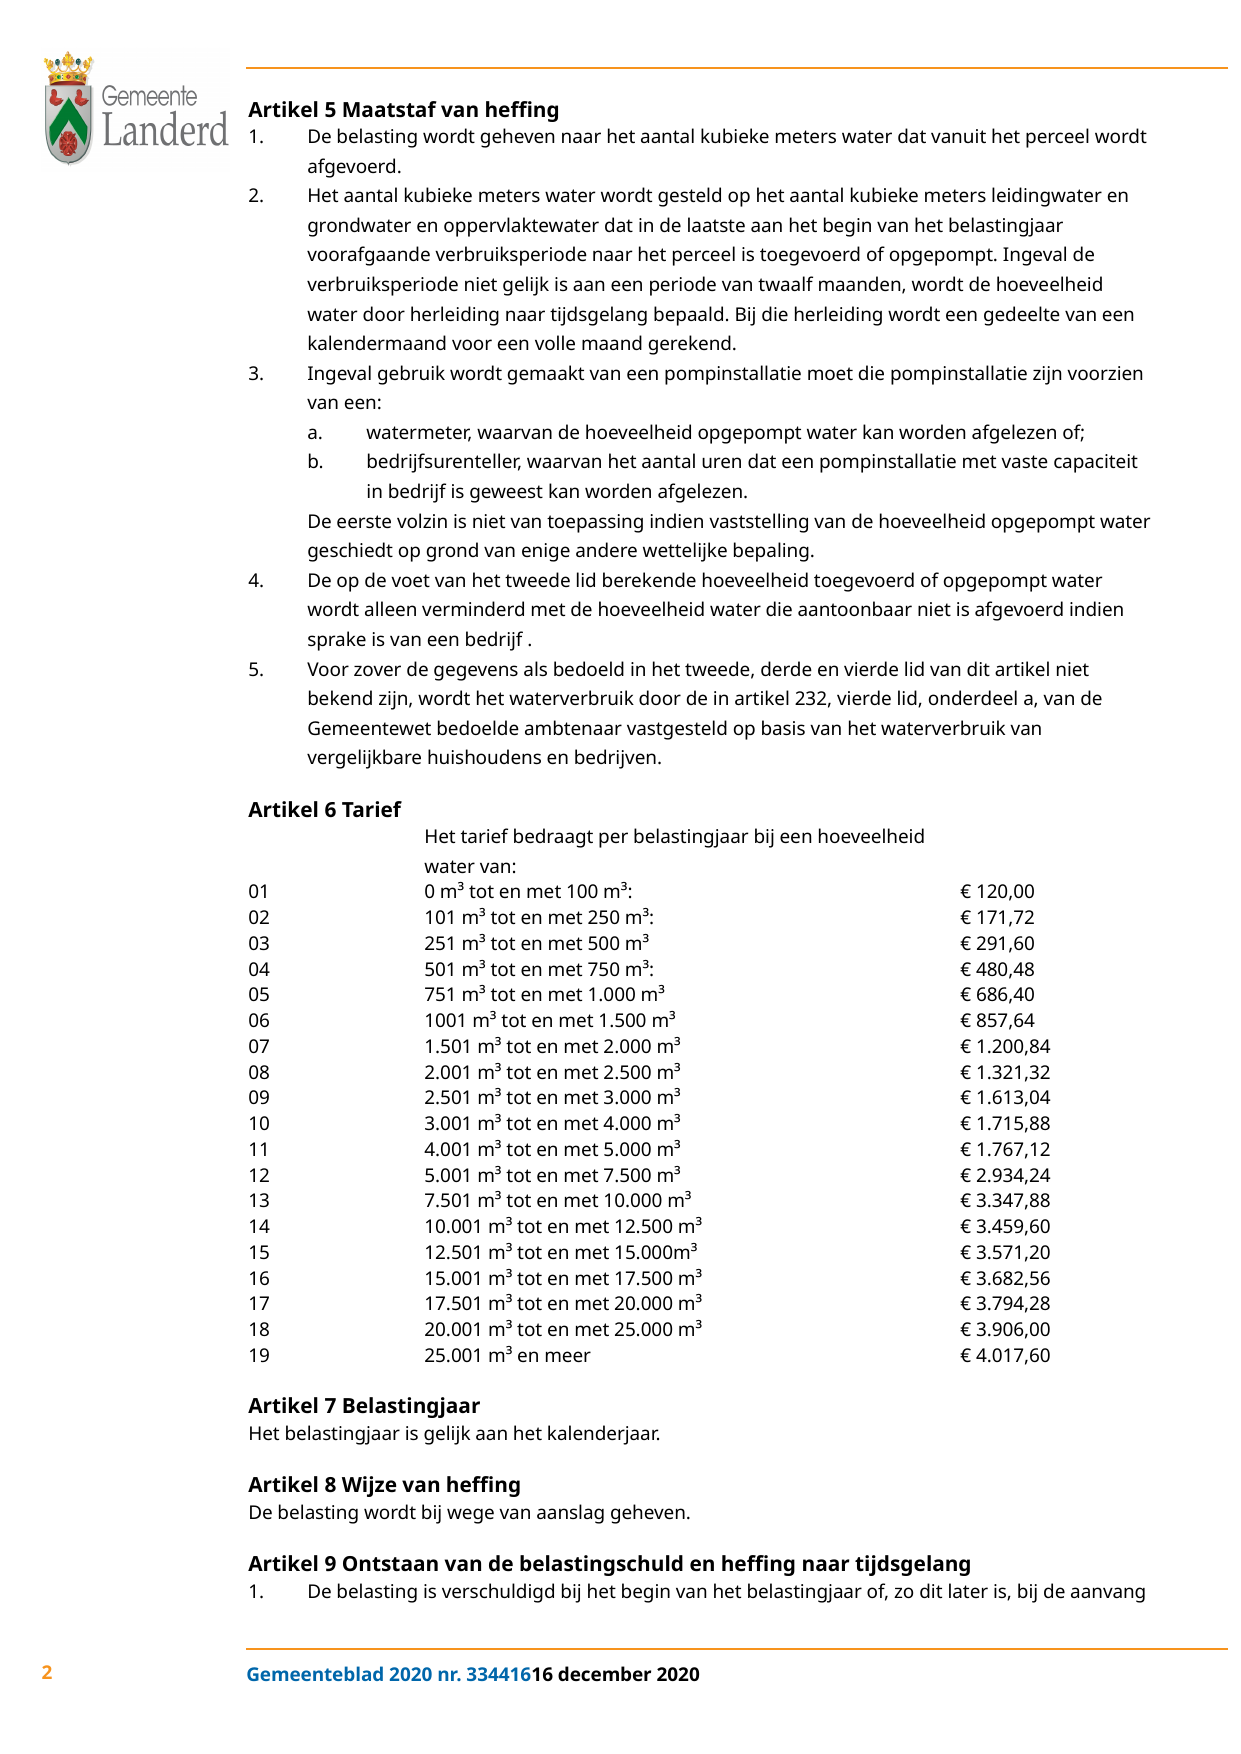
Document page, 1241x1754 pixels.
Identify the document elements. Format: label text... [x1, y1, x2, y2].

table_cell 17 [248, 1290, 424, 1316]
table_cell € 3.906,00 [960, 1316, 1152, 1342]
list Ingeval gebruik wordt gemaakt van een pompinstallatie moet die pompinstallatie zijn voorzien van een: [248, 360, 1152, 415]
table_cell 15.001 m³ tot en met 17.500 m³ [424, 1265, 960, 1290]
table_cell 7.501 m³ tot en met 10.000 m³ [424, 1188, 960, 1213]
table_cell 1.501 m³ tot en met 2.000 m³ [424, 1033, 960, 1059]
list De op de voet van het tweede lid berekende hoeveelheid toegevoerd of opgepompt water wordt alleen verminderd met de hoeveelheid water die aantoonbaar niet is afgevoerd indien sprake is van een bedrijf . [248, 567, 1152, 652]
text Artikel 9 Ontstaan van de belastingschuld en heffing naar tijdsgelang [248, 1549, 1152, 1578]
table_cell 751 m³ tot en met 1.000 m³ [424, 982, 960, 1007]
table_cell 1001 m³ tot en met 1.500 m³ [424, 1008, 960, 1033]
table_cell € 3.794,28 [960, 1290, 1152, 1316]
text De belasting wordt bij wege van aanslag geheven. [248, 1499, 1152, 1525]
table_cell 12 [248, 1162, 424, 1187]
table_cell 0 m³ tot en met 100 m³: [424, 879, 960, 904]
table_cell € 1.767,12 [960, 1136, 1152, 1162]
table_cell 03 [248, 930, 424, 956]
table_cell 01 [248, 879, 424, 904]
table_cell 05 [248, 982, 424, 1007]
table_cell 04 [248, 956, 424, 982]
table_cell € 480,48 [960, 956, 1152, 982]
table_cell € 1.200,84 [960, 1033, 1152, 1059]
table_cell 2.501 m³ tot en met 3.000 m³ [424, 1085, 960, 1110]
table_cell 16 [248, 1265, 424, 1290]
table_cell 11 [248, 1136, 424, 1162]
list bedrijfsurenteller, waarvan het aantal uren dat een pompinstallatie met vaste capaciteit in bedrijf is geweest kan worden afgelezen. [307, 449, 1152, 504]
table_cell € 1.321,32 [960, 1059, 1152, 1084]
list Het aantal kubieke meters water wordt gesteld op het aantal kubieke meters leidingwater en grondwater en oppervlaktewater dat in de laatste aan het begin van het belastingjaar voorafgaande verbruiksperiode naar het perceel is toegevoerd of opgepompt. Ingeval de verbruiksperiode niet gelijk is aan een periode van twaalf maanden, wordt de hoeveelheid water door herleiding naar tijdsgelang bepaald. Bij die herleiding wordt een gedeelte van een kalendermaand voor een volle maand gerekend. [248, 182, 1152, 356]
list De belasting is verschuldigd bij het begin van het belastingjaar of, zo dit later is, bij de aanvang [248, 1578, 1152, 1603]
table_cell 251 m³ tot en met 500 m³ [424, 930, 960, 956]
table_cell 14 [248, 1213, 424, 1239]
table_cell € 3.571,20 [960, 1239, 1152, 1265]
table_cell € 2.934,24 [960, 1162, 1152, 1187]
table_cell 06 [248, 1008, 424, 1033]
table_cell 4.001 m³ tot en met 5.000 m³ [424, 1136, 960, 1162]
text Artikel 7 Belastingjaar [248, 1392, 1152, 1420]
table_cell € 1.715,88 [960, 1110, 1152, 1136]
table_cell € 3.347,88 [960, 1188, 1152, 1213]
table_cell € 1.613,04 [960, 1085, 1152, 1110]
table_cell 12.501 m³ tot en met 15.000m³ [424, 1239, 960, 1265]
table_cell € 686,40 [960, 982, 1152, 1007]
table_cell 5.001 m³ tot en met 7.500 m³ [424, 1162, 960, 1187]
table_cell 17.501 m³ tot en met 20.000 m³ [424, 1290, 960, 1316]
table_cell 101 m³ tot en met 250 m³: [424, 905, 960, 930]
table_cell € 3.459,60 [960, 1213, 1152, 1239]
table_cell € 291,60 [960, 930, 1152, 956]
list De belasting wordt geheven naar het aantal kubieke meters water dat vanuit het perceel wordt afgevoerd. [248, 123, 1152, 178]
table_cell 10 [248, 1110, 424, 1136]
text Artikel 8 Wijze van heffing [248, 1471, 1152, 1499]
table_cell € 857,64 [960, 1008, 1152, 1033]
table_cell 18 [248, 1316, 424, 1342]
table_cell 07 [248, 1033, 424, 1059]
list De eerste volzin is niet van toepassing indien vaststelling van de hoeveelheid opgepompt water geschiedt op grond van enige andere wettelijke bepaling. [248, 508, 1152, 563]
text Het belastingjaar is gelijk aan het kalenderjaar. [248, 1420, 1152, 1446]
table_cell 10.001 m³ tot en met 12.500 m³ [424, 1213, 960, 1239]
table_cell 501 m³ tot en met 750 m³: [424, 956, 960, 982]
picture [41, 47, 231, 172]
table_cell € 3.682,56 [960, 1265, 1152, 1290]
table_cell 02 [248, 905, 424, 930]
table_header [960, 824, 1152, 879]
table_cell 13 [248, 1188, 424, 1213]
table_header Het tarief bedraagt per belastingjaar bij een hoeveelheid water van: [424, 824, 960, 879]
table_cell 08 [248, 1059, 424, 1084]
table_cell 19 [248, 1342, 424, 1368]
table_cell € 171,72 [960, 905, 1152, 930]
table_cell € 4.017,60 [960, 1342, 1152, 1368]
list Voor zover de gegevens als bedoeld in het tweede, derde en vierde lid van dit artikel niet bekend zijn, wordt het waterverbruik door de in artikel 232, vierde lid, onderdeel a, van de Gemeentewet bedoelde ambtenaar vastgesteld op basis van het waterverbruik van vergelijkbare huishoudens en bedrijven. [248, 656, 1152, 770]
list watermeter, waarvan de hoeveelheid opgepompt water kan worden afgelezen of; [307, 419, 1152, 445]
text Artikel 6 Tarief [248, 795, 1152, 823]
table_cell 3.001 m³ tot en met 4.000 m³ [424, 1110, 960, 1136]
table_cell 2.001 m³ tot en met 2.500 m³ [424, 1059, 960, 1084]
table_cell 20.001 m³ tot en met 25.000 m³ [424, 1316, 960, 1342]
table_cell 09 [248, 1085, 424, 1110]
table_header [248, 824, 424, 879]
table_cell 25.001 m³ en meer [424, 1342, 960, 1368]
table_cell € 120,00 [960, 879, 1152, 904]
text Artikel 5 Maatstaf van heffing [248, 95, 1152, 123]
table_cell 15 [248, 1239, 424, 1265]
